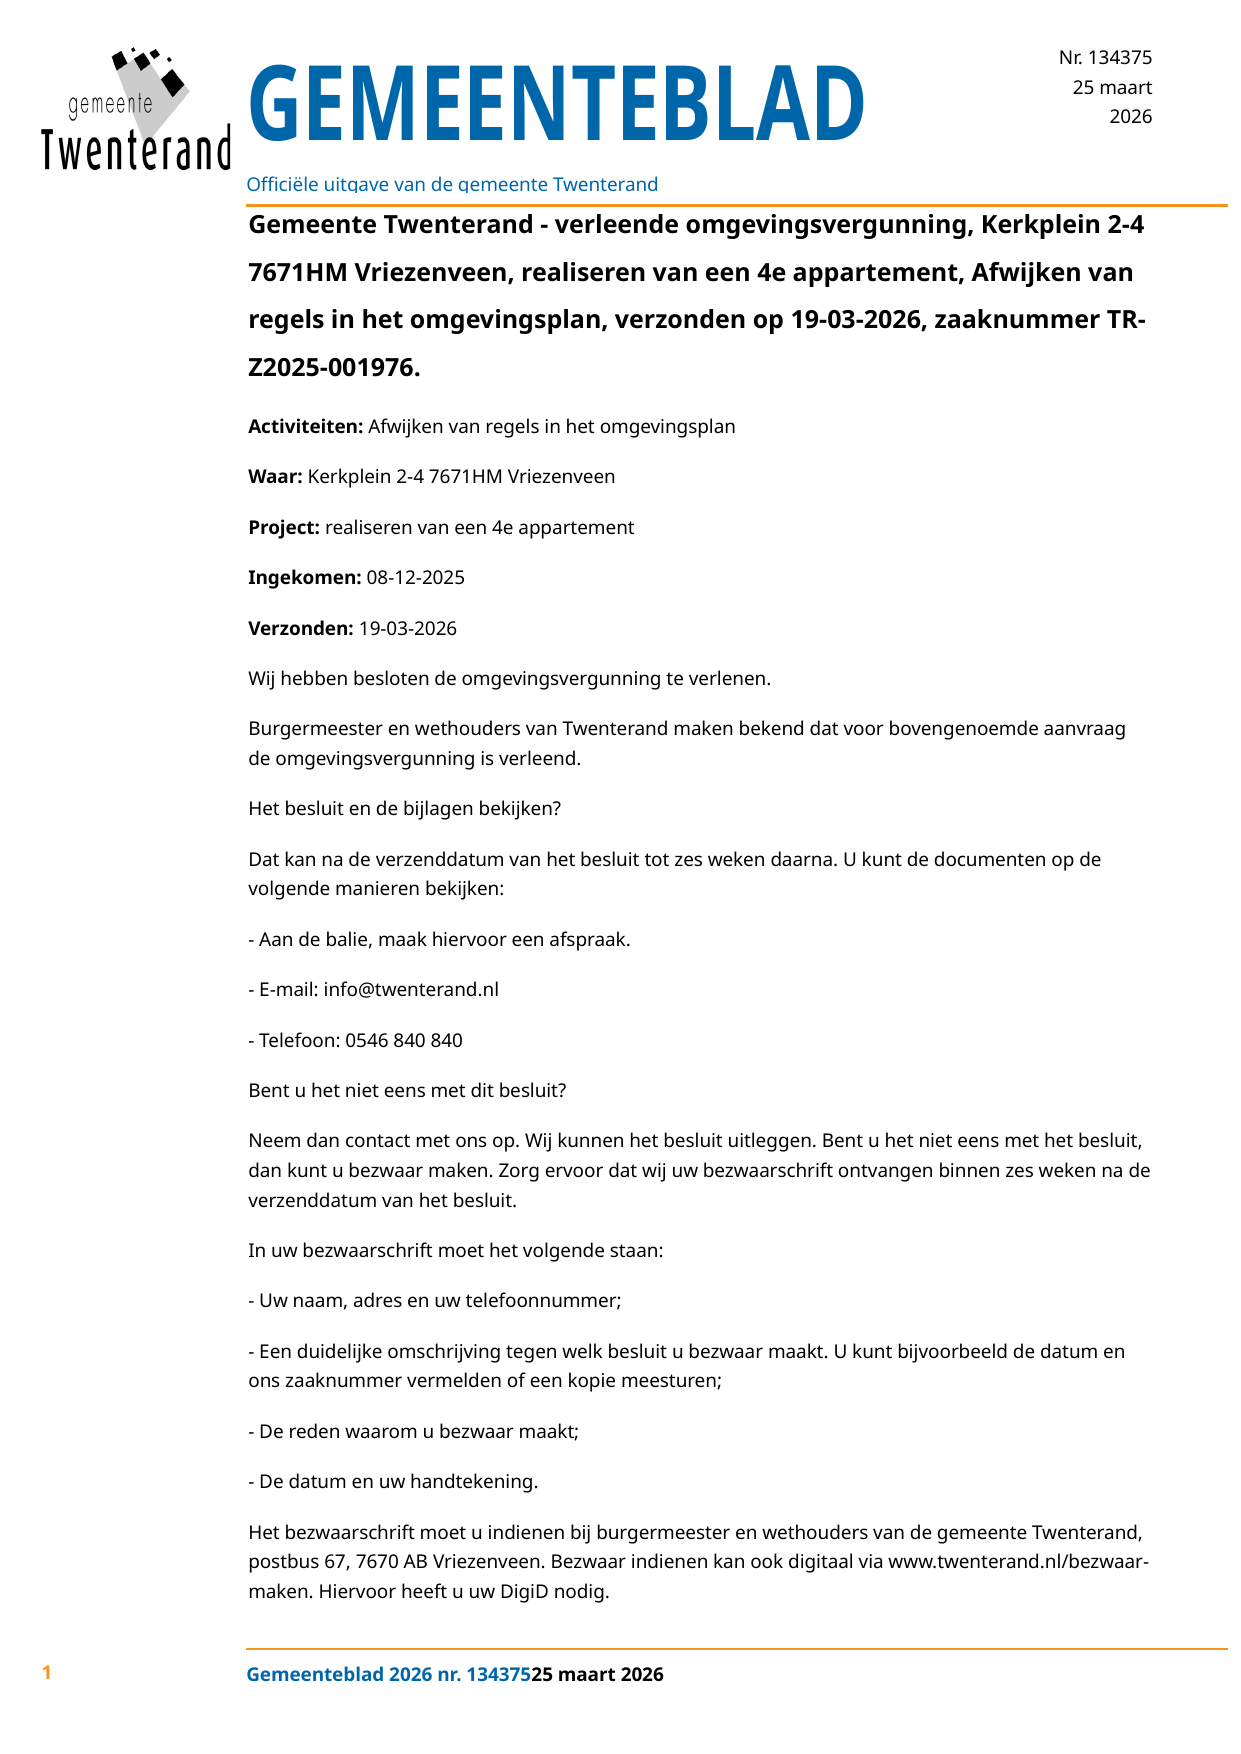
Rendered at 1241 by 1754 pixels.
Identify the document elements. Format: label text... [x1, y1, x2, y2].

text Waar: Kerkplein 2-4 7671HM Vriezenveen [248, 463, 1152, 489]
text - De reden waarom u bezwaar maakt; [248, 1418, 1152, 1444]
text In uw bezwaarschrift moet het volgende staan: [248, 1237, 1152, 1263]
text Ingekomen: 08-12-2025 [248, 564, 1152, 590]
text Verzonden: 19-03-2026 [248, 615, 1152, 641]
text Burgermeester en wethouders van Twenterand maken bekend dat voor bovengenoemde aanvraag de omgevingsvergunning is verleend. [248, 716, 1152, 771]
text Bent u het niet eens met dit besluit? [248, 1077, 1152, 1103]
text Activiteiten: Afwijken van regels in het omgevingsplan [248, 413, 1152, 439]
text Wij hebben besloten de omgevingsvergunning te verlenen. [248, 665, 1152, 691]
text - De datum en uw handtekening. [248, 1468, 1152, 1494]
text Het bezwaarschrift moet u indienen bij burgermeester en wethouders van de gemeente Twenterand, postbus 67, 7670 AB Vriezenveen. Bezwaar indienen kan ook digitaal via www.twenterand.nl/bezwaar-maken. Hiervoor heeft u uw DigiD nodig. [248, 1519, 1152, 1604]
text Het besluit en de bijlagen bekijken? [248, 796, 1152, 821]
text - E-mail: info@twenterand.nl [248, 976, 1152, 1002]
text - Telefoon: 0546 840 840 [248, 1027, 1152, 1053]
text - Uw naam, adres en uw telefoonnummer; [248, 1288, 1152, 1313]
text Gemeente Twenterand - verleende omgevingsvergunning, Kerkplein 2-4 7671HM Vriezenveen, realiseren van een 4e appartement, Afwijken van regels in het omgevingsplan, verzonden op 19-03-2026, zaaknummer TR-Z2025-001976. [248, 207, 1152, 384]
text - Aan de balie, maak hiervoor een afspraak. [248, 926, 1152, 952]
picture [41, 47, 231, 172]
text Project: realiseren van een 4e appartement [248, 514, 1152, 540]
text Dat kan na de verzenddatum van het besluit tot zes weken daarna. U kunt de documenten op de volgende manieren bekijken: [248, 846, 1152, 901]
text Neem dan contact met ons op. Wij kunnen het besluit uitleggen. Bent u het niet eens met het besluit, dan kunt u bezwaar maken. Zorg ervoor dat wij uw bezwaarschrift ontvangen binnen zes weken na de verzenddatum van het besluit. [248, 1128, 1152, 1213]
text - Een duidelijke omschrijving tegen welk besluit u bezwaar maakt. U kunt bijvoorbeeld de datum en ons zaaknummer vermelden of een kopie meesturen; [248, 1338, 1152, 1393]
